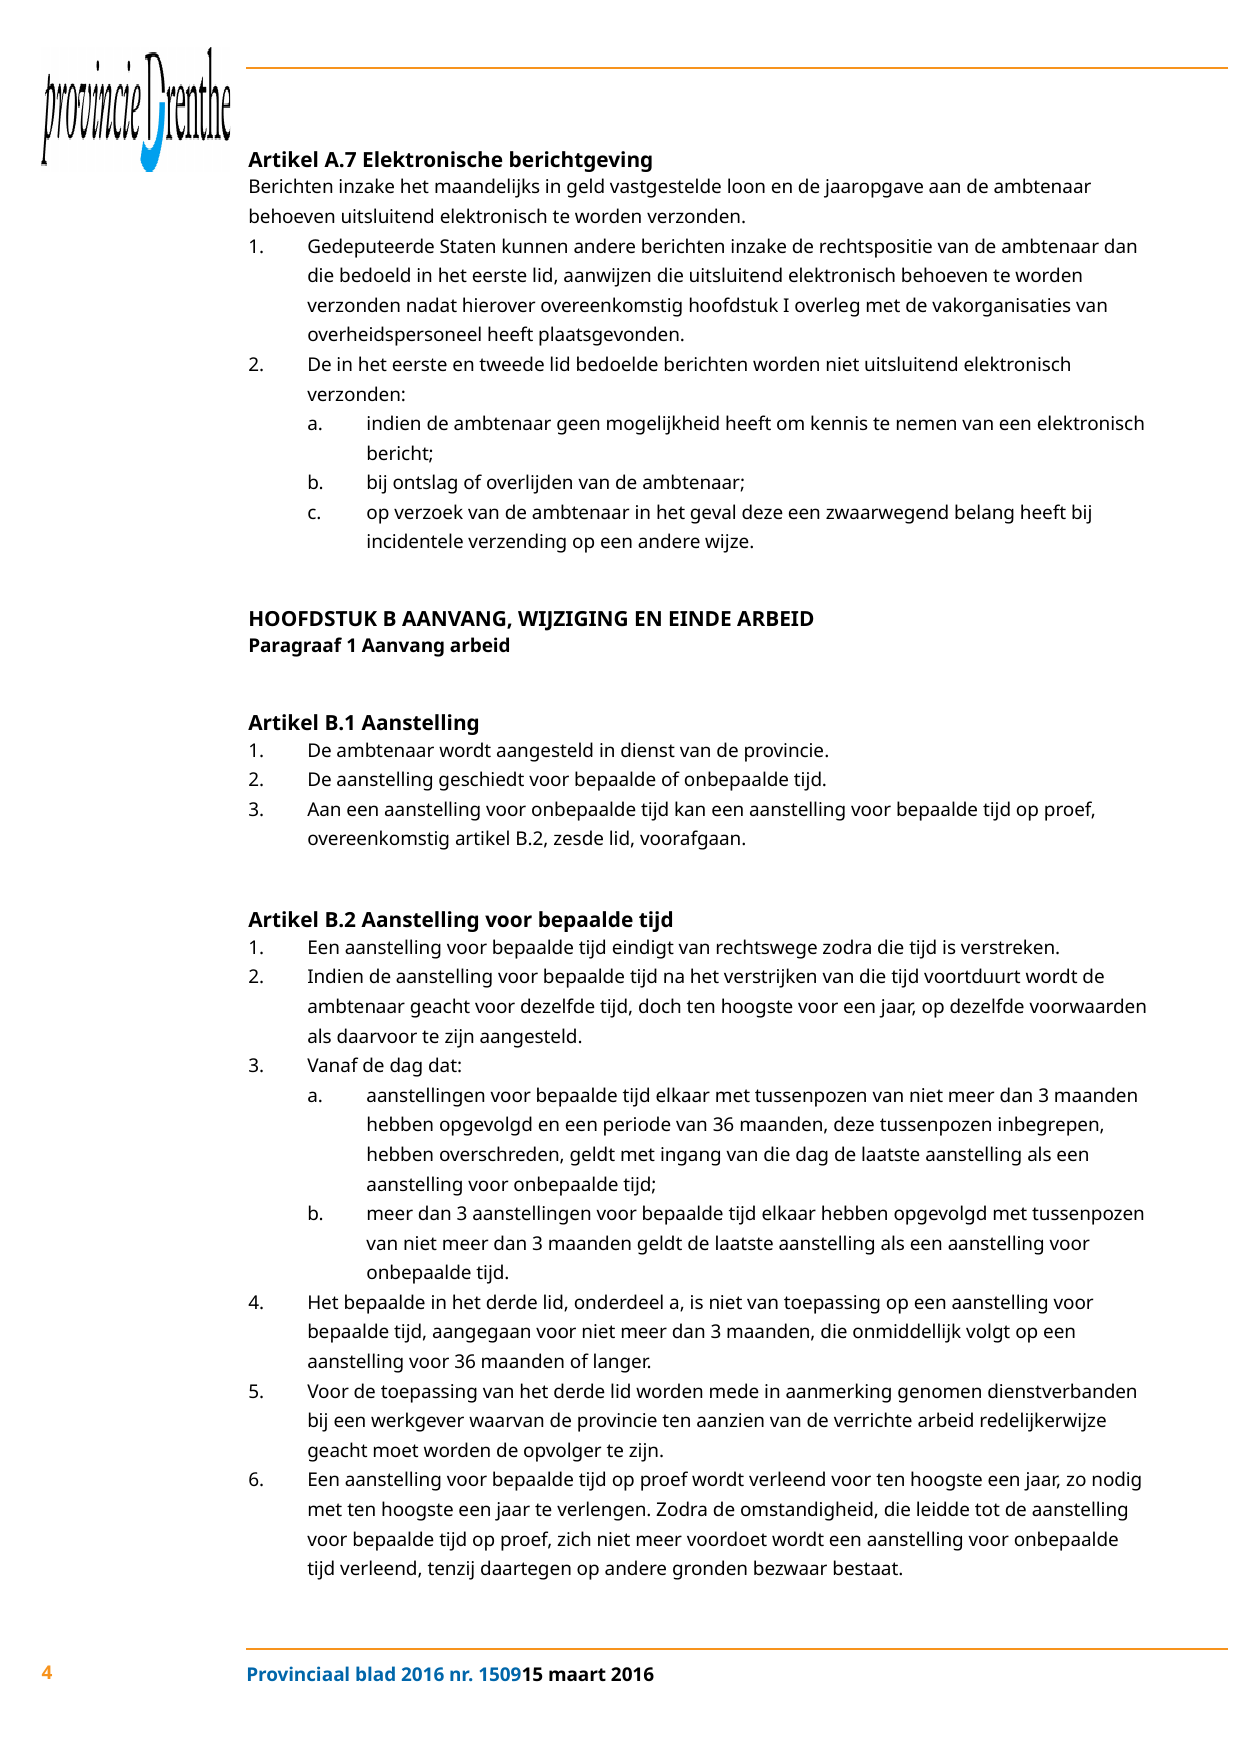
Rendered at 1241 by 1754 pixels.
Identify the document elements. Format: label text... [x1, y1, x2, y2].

list De ambtenaar wordt aangesteld in dienst van de provincie. [248, 737, 1152, 763]
list op verzoek van de ambtenaar in het geval deze een zwaarwegend belang heeft bij incidentele verzending op een andere wijze. [307, 499, 1152, 554]
list Gedeputeerde Staten kunnen andere berichten inzake de rechtspositie van de ambtenaar dan die bedoeld in het eerste lid, aanwijzen die uitsluitend elektronisch behoeven te worden verzonden nadat hierover overeenkomstig hoofdstuk I overleg met de vakorganisaties van overheidspersoneel heeft plaatsgevonden. [248, 233, 1152, 347]
list bij ontslag of overlijden van de ambtenaar; [307, 469, 1152, 495]
list Indien de aanstelling voor bepaalde tijd na het verstrijken van die tijd voortduurt wordt de ambtenaar geacht voor dezelfde tijd, doch ten hoogste voor een jaar, op dezelfde voorwaarden als daarvoor te zijn aangesteld. [248, 964, 1152, 1048]
list Een aanstelling voor bepaalde tijd op proef wordt verleend voor ten hoogste een jaar, zo nodig met ten hoogste een jaar te verlengen. Zodra de omstandigheid, die leidde tot de aanstelling voor bepaalde tijd op proef, zich niet meer voordoet wordt een aanstelling voor onbepaalde tijd verleend, tenzij daartegen op andere gronden bezwaar bestaat. [248, 1467, 1152, 1581]
list Voor de toepassing van het derde lid worden mede in aanmerking genomen dienstverbanden bij een werkgever waarvan de provincie ten aanzien van de verrichte arbeid redelijkerwijze geacht moet worden de opvolger te zijn. [248, 1378, 1152, 1463]
list indien de ambtenaar geen mogelijkheid heeft om kennis te nemen van een elektronisch bericht; [307, 410, 1152, 466]
text Berichten inzake het maandelijks in geld vastgestelde loon en de jaaropgave aan de ambtenaar behoeven uitsluitend elektronisch te worden verzonden. [248, 174, 1152, 229]
list Een aanstelling voor bepaalde tijd eindigt van rechtswege zodra die tijd is verstreken. [248, 934, 1152, 960]
list meer dan 3 aanstellingen voor bepaalde tijd elkaar hebben opgevolgd met tussenpozen van niet meer dan 3 maanden geldt de laatste aanstelling als een aanstelling voor onbepaalde tijd. [307, 1200, 1152, 1285]
list Vanaf de dag dat: [248, 1052, 1152, 1078]
list aanstellingen voor bepaalde tijd elkaar met tussenpozen van niet meer dan 3 maanden hebben opgevolgd en een periode van 36 maanden, deze tussenpozen inbegrepen, hebben overschreden, geldt met ingang van die dag de laatste aanstelling als een aanstelling voor onbepaalde tijd; [307, 1082, 1152, 1196]
picture [41, 47, 231, 172]
list Aan een aanstelling voor onbepaalde tijd kan een aanstelling voor bepaalde tijd op proef, overeenkomstig artikel B.2, zesde lid, voorafgaan. [248, 796, 1152, 851]
text Artikel B.2 Aanstelling voor bepaalde tijd [248, 906, 1152, 934]
list De aanstelling geschiedt voor bepaalde of onbepaalde tijd. [248, 766, 1152, 792]
text HOOFDSTUK B AANVANG, WIJZIGING EN EINDE ARBEID [248, 604, 1152, 632]
list De in het eerste en tweede lid bedoelde berichten worden niet uitsluitend elektronisch verzonden: [248, 351, 1152, 406]
list Het bepaalde in het derde lid, onderdeel a, is niet van toepassing op een aanstelling voor bepaalde tijd, aangegaan voor niet meer dan 3 maanden, die onmiddellijk volgt op een aanstelling voor 36 maanden of langer. [248, 1289, 1152, 1374]
text Paragraaf 1 Aanvang arbeid [248, 632, 1152, 658]
text Artikel B.1 Aanstelling [248, 708, 1152, 737]
text Artikel A.7 Elektronische berichtgeving [248, 145, 1152, 174]
